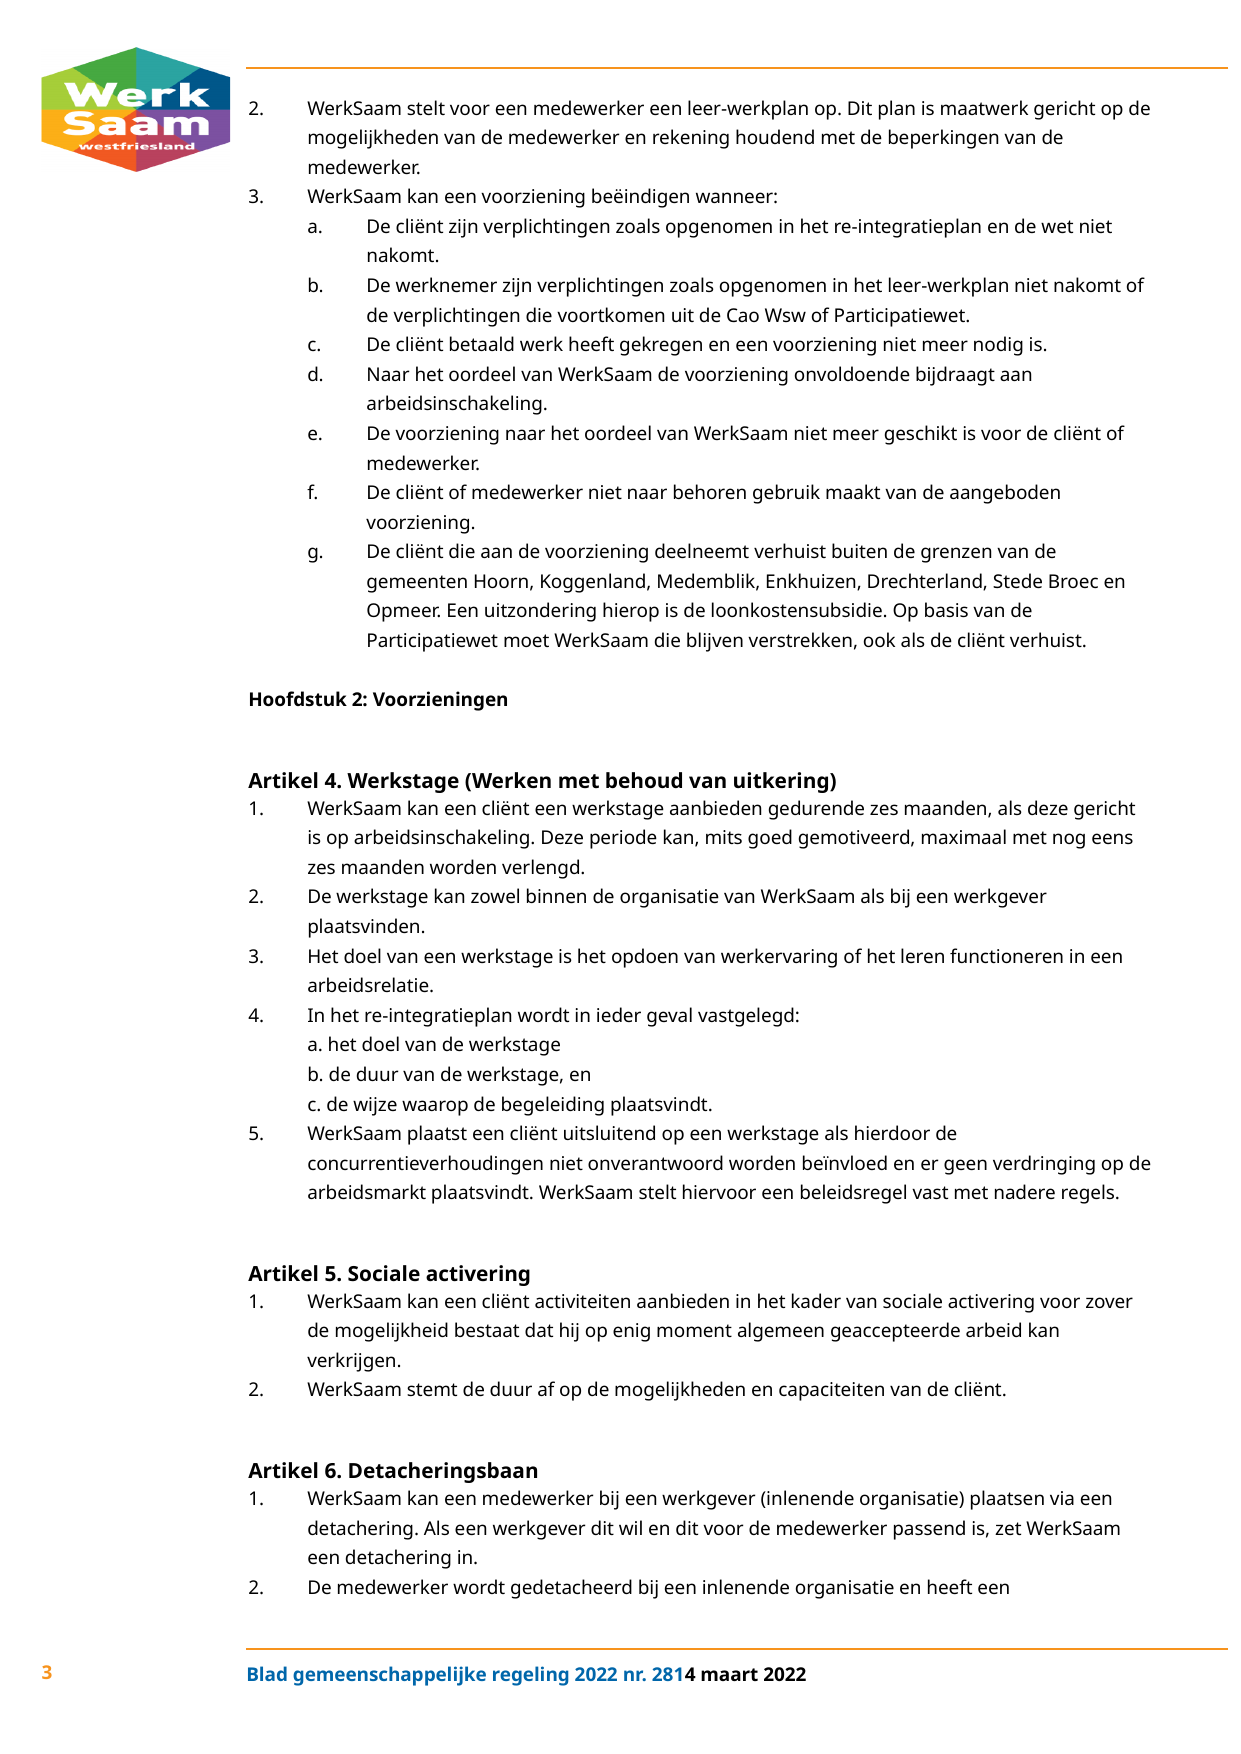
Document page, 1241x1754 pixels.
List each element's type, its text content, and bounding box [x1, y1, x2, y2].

list a. het doel van de werkstage [248, 1032, 1152, 1057]
list WerkSaam plaatst een cliënt uitsluitend op een werkstage als hierdoor de concurrentieverhoudingen niet onverantwoord worden beïnvloed en er geen verdringing op de arbeidsmarkt plaatsvindt. WerkSaam stelt hiervoor een beleidsregel vast met nadere regels. [248, 1120, 1152, 1205]
list Naar het oordeel van WerkSaam de voorziening onvoldoende bijdraagt aan arbeidsinschakeling. [307, 361, 1152, 416]
list De voorziening naar het oordeel van WerkSaam niet meer geschikt is voor de cliënt of medewerker. [307, 420, 1152, 476]
list In het re-integratieplan wordt in ieder geval vastgelegd: [248, 1002, 1152, 1028]
list WerkSaam kan een cliënt activiteiten aanbieden in het kader van sociale activering voor zover de mogelijkheid bestaat dat hij op enig moment algemeen geaccepteerde arbeid kan verkrijgen. [248, 1288, 1152, 1373]
list WerkSaam kan een medewerker bij een werkgever (inlenende organisatie) plaatsen via een detachering. Als een werkgever dit wil en dit voor de medewerker passend is, zet WerkSaam een detachering in. [248, 1485, 1152, 1570]
list WerkSaam kan een voorziening beëindigen wanneer: [248, 183, 1152, 209]
text Hoofdstuk 2: Voorzieningen [248, 686, 1152, 712]
list De werknemer zijn verplichtingen zoals opgenomen in het leer-werkplan niet nakomt of de verplichtingen die voortkomen uit de Cao Wsw of Participatiewet. [307, 272, 1152, 328]
list WerkSaam stemt de duur af op de mogelijkheden en capaciteiten van de cliënt. [248, 1377, 1152, 1402]
list WerkSaam stelt voor een medewerker een leer-werkplan op. Dit plan is maatwerk gericht op de mogelijkheden van de medewerker en rekening houdend met de beperkingen van de medewerker. [248, 95, 1152, 180]
list De cliënt zijn verplichtingen zoals opgenomen in het re-integratieplan en de wet niet nakomt. [307, 213, 1152, 268]
text Artikel 4. Werkstage (Werken met behoud van uitkering) [248, 766, 1152, 795]
list De cliënt of medewerker niet naar behoren gebruik maakt van de aangeboden voorziening. [307, 479, 1152, 535]
text Artikel 5. Sociale activering [248, 1259, 1152, 1288]
list c. de wijze waarop de begeleiding plaatsvindt. [248, 1091, 1152, 1116]
list b. de duur van de werkstage, en [248, 1061, 1152, 1087]
list De werkstage kan zowel binnen de organisatie van WerkSaam als bij een werkgever plaatsvinden. [248, 884, 1152, 939]
text Artikel 6. Detacheringsbaan [248, 1457, 1152, 1485]
picture [41, 47, 231, 172]
list De cliënt die aan de voorziening deelneemt verhuist buiten de grenzen van de gemeenten Hoorn, Koggenland, Medemblik, Enkhuizen, Drechterland, Stede Broec en Opmeer. Een uitzondering hierop is de loonkostensubsidie. Op basis van de Participatiewet moet WerkSaam die blijven verstrekken, ook als de cliënt verhuist. [307, 538, 1152, 653]
list De cliënt betaald werk heeft gekregen en een voorziening niet meer nodig is. [307, 331, 1152, 357]
list De medewerker wordt gedetacheerd bij een inlenende organisatie en heeft een [248, 1574, 1152, 1599]
list Het doel van een werkstage is het opdoen van werkervaring of het leren functioneren in een arbeidsrelatie. [248, 943, 1152, 998]
list WerkSaam kan een cliënt een werkstage aanbieden gedurende zes maanden, als deze gericht is op arbeidsinschakeling. Deze periode kan, mits goed gemotiveerd, maximaal met nog eens zes maanden worden verlengd. [248, 795, 1152, 880]
